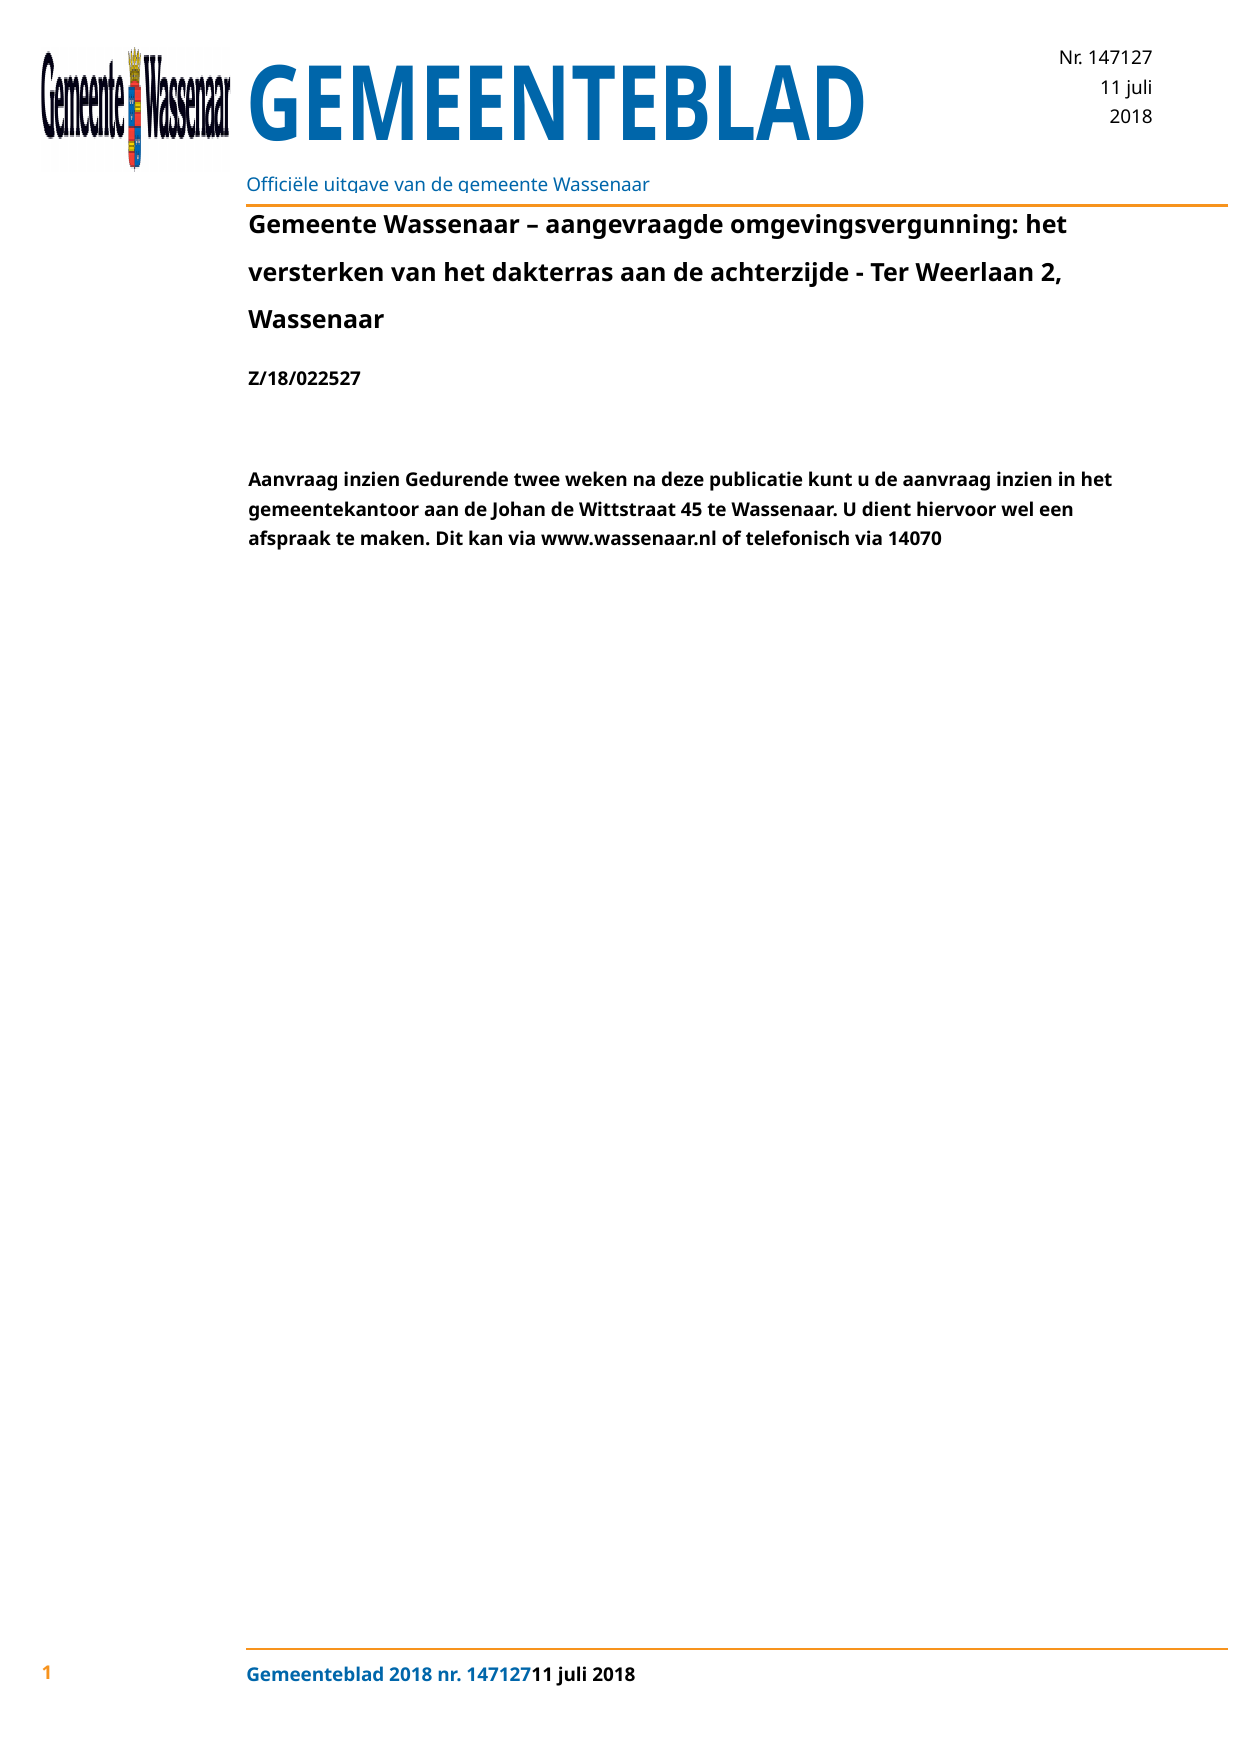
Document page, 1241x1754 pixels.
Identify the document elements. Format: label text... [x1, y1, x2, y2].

text Z/18/022527 [248, 366, 1152, 391]
picture [41, 47, 231, 172]
text Gemeente Wassenaar – aangevraagde omgevingsvergunning: het versterken van het dakterras aan de achterzijde - Ter Weerlaan 2, Wassenaar [248, 207, 1152, 336]
text Aanvraag inzien Gedurende twee weken na deze publicatie kunt u de aanvraag inzien in het gemeentekantoor aan de Johan de Wittstraat 45 te Wassenaar. U dient hiervoor wel een afspraak te maken. Dit kan via www.wassenaar.nl of telefonisch via 14070 [248, 466, 1152, 551]
